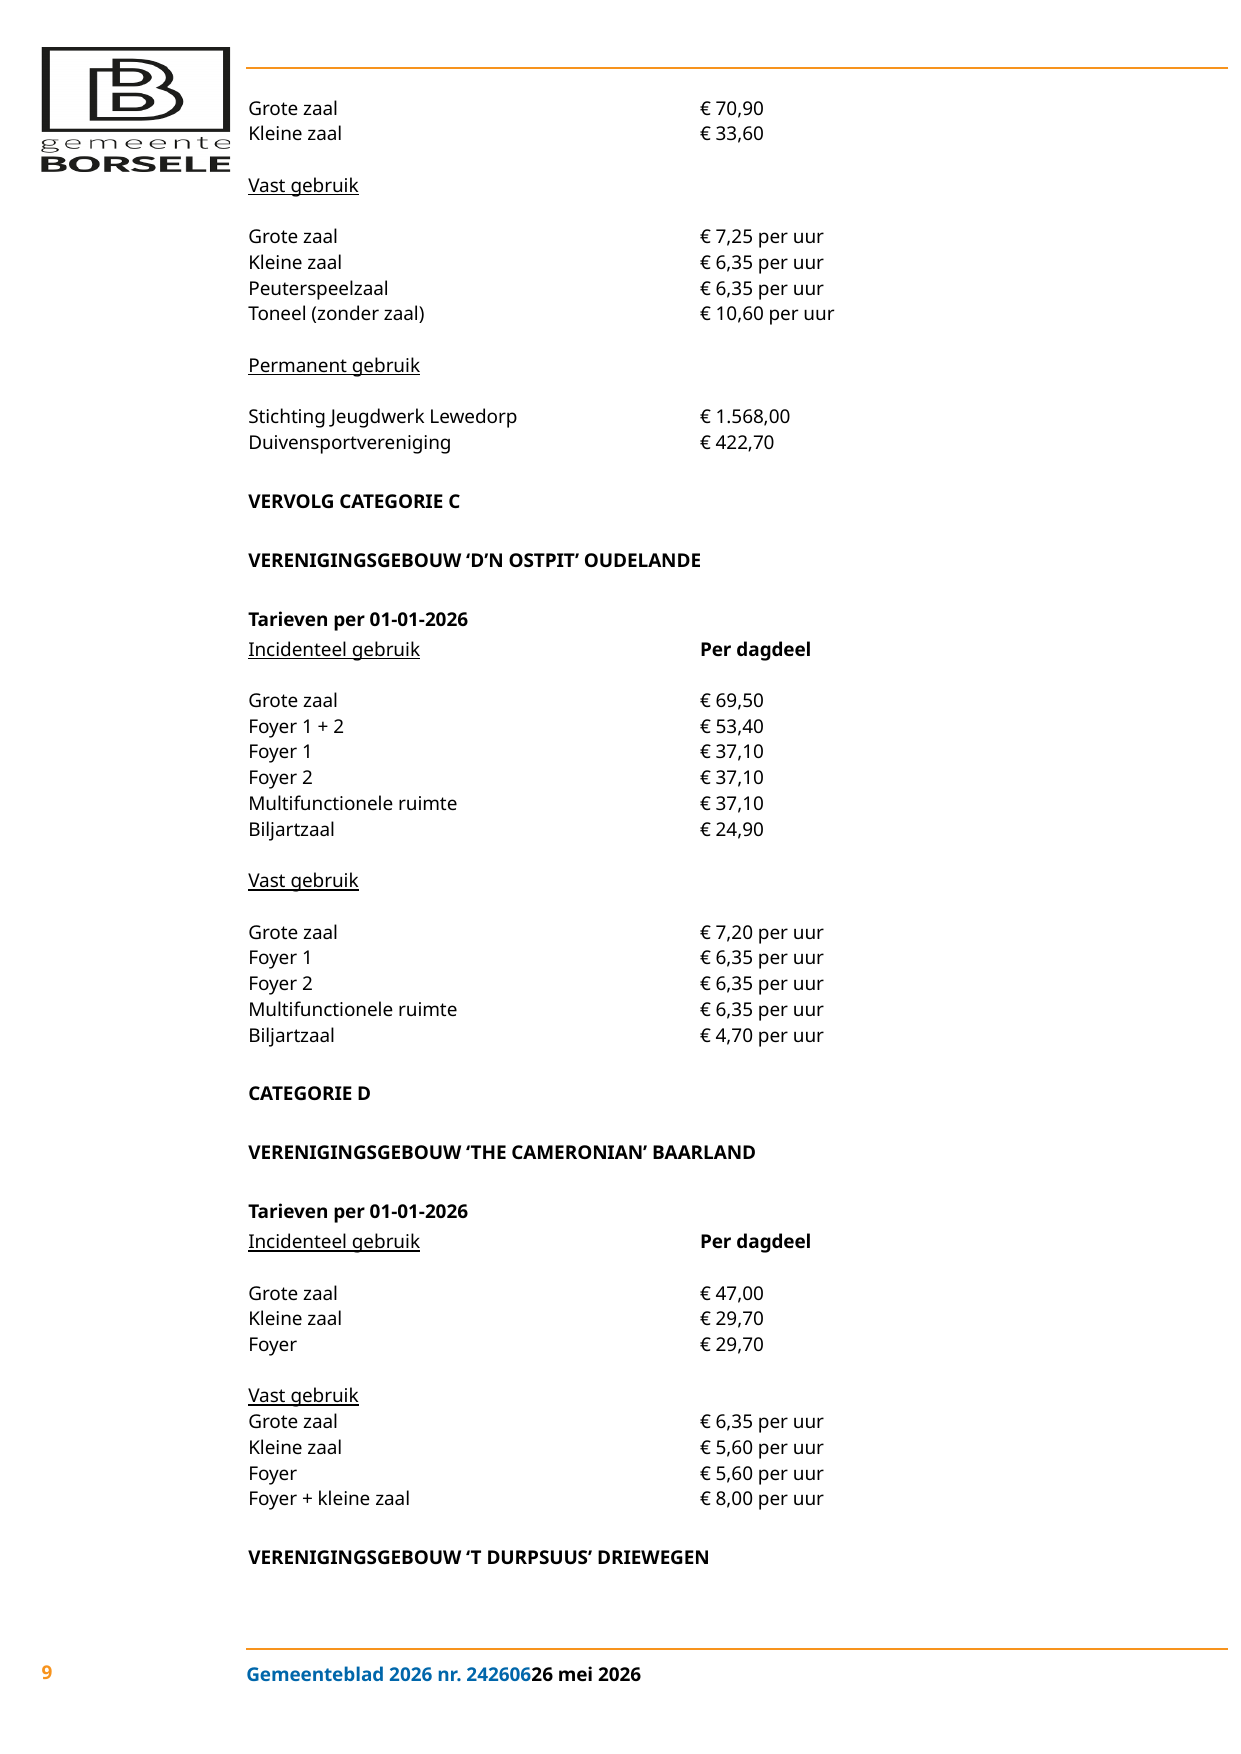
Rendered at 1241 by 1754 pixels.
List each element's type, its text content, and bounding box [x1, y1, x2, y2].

table_cell € 53,40 [700, 713, 1152, 739]
table_cell [248, 893, 700, 919]
table_cell € 6,35 per uur [700, 1409, 1152, 1434]
table_cell Foyer 2 [248, 970, 700, 996]
table_cell Grote zaal [248, 224, 700, 249]
table_cell Foyer 1 [248, 739, 700, 764]
table_cell € 6,35 per uur [700, 996, 1152, 1022]
table_cell [700, 1357, 1152, 1383]
table_cell [700, 352, 1152, 378]
table_cell [248, 198, 700, 223]
table_cell Kleine zaal [248, 1434, 700, 1460]
table_cell € 7,20 per uur [700, 919, 1152, 944]
table_cell € 8,00 per uur [700, 1486, 1152, 1511]
table_cell € 37,10 [700, 739, 1152, 764]
table_cell Foyer 2 [248, 765, 700, 790]
table_cell [248, 326, 700, 352]
table_cell € 10,60 per uur [700, 301, 1152, 326]
table_cell Stichting Jeugdwerk Lewedorp [248, 404, 700, 429]
table_cell Grote zaal [248, 1280, 700, 1306]
table_cell [248, 1357, 700, 1383]
table_cell Biljartzaal [248, 816, 700, 842]
table_cell [248, 842, 700, 867]
table_cell Grote zaal [248, 687, 700, 713]
table_cell [700, 146, 1152, 172]
table_cell Vast gebruik [248, 172, 700, 198]
table_cell € 6,35 per uur [700, 249, 1152, 275]
table_cell [248, 146, 700, 172]
table_cell € 5,60 per uur [700, 1460, 1152, 1486]
table_cell Kleine zaal [248, 1306, 700, 1331]
table_cell Toneel (zonder zaal) [248, 301, 700, 326]
table_cell € 70,90 [700, 95, 1152, 121]
table_header Per dagdeel [700, 1228, 1152, 1254]
table_cell Kleine zaal [248, 249, 700, 275]
text VERENIGINGSGEBOUW ‘THE CAMERONIAN’ BAARLAND [248, 1139, 1152, 1165]
text VERENIGINGSGEBOUW ‘D’N OSTPIT’ OUDELANDE [248, 547, 1152, 573]
table_cell Foyer [248, 1331, 700, 1357]
table_cell Vast gebruik [248, 868, 700, 893]
table_cell Grote zaal [248, 1409, 700, 1434]
table_cell € 33,60 [700, 121, 1152, 146]
table_cell € 6,35 per uur [700, 970, 1152, 996]
table_header Incidenteel gebruik [248, 1228, 700, 1254]
table_cell Permanent gebruik [248, 352, 700, 378]
text VERVOLG CATEGORIE C [248, 488, 1152, 513]
table_cell € 37,10 [700, 790, 1152, 816]
table_cell Multifunctionele ruimte [248, 790, 700, 816]
text CATEGORIE D [248, 1080, 1152, 1106]
table_cell € 6,35 per uur [700, 945, 1152, 970]
table_cell [700, 842, 1152, 867]
table_cell [700, 893, 1152, 919]
table_cell € 422,70 [700, 429, 1152, 455]
text Tarieven per 01-01-2026 [248, 1199, 1152, 1224]
table_cell € 4,70 per uur [700, 1022, 1152, 1047]
table_cell € 29,70 [700, 1331, 1152, 1357]
table_cell [248, 662, 700, 687]
table_cell Biljartzaal [248, 1022, 700, 1047]
table_cell € 47,00 [700, 1280, 1152, 1306]
table_cell [248, 1254, 700, 1280]
table_cell € 6,35 per uur [700, 275, 1152, 301]
table_cell € 69,50 [700, 687, 1152, 713]
table_cell Foyer + kleine zaal [248, 1486, 700, 1511]
table_cell Foyer 1 + 2 [248, 713, 700, 739]
table_cell Foyer 1 [248, 945, 700, 970]
table_cell [700, 1383, 1152, 1408]
table_cell € 5,60 per uur [700, 1434, 1152, 1460]
table_cell [700, 172, 1152, 198]
table_cell Multifunctionele ruimte [248, 996, 700, 1022]
table_cell Duivensportvereniging [248, 429, 700, 455]
table_cell Grote zaal [248, 919, 700, 944]
table_cell € 37,10 [700, 765, 1152, 790]
table_cell Peuterspeelzaal [248, 275, 700, 301]
table_cell € 7,25 per uur [700, 224, 1152, 249]
table_header Incidenteel gebruik [248, 636, 700, 662]
text Tarieven per 01-01-2026 [248, 606, 1152, 632]
table_cell [700, 198, 1152, 223]
table_cell € 24,90 [700, 816, 1152, 842]
table_cell Foyer [248, 1460, 700, 1486]
table_cell [700, 326, 1152, 352]
table_cell € 1.568,00 [700, 404, 1152, 429]
table_cell Grote zaal [248, 95, 700, 121]
table_cell € 29,70 [700, 1306, 1152, 1331]
table_cell [700, 1254, 1152, 1280]
table_cell Vast gebruik [248, 1383, 700, 1408]
text VERENIGINGSGEBOUW ‘T DURPSUUS’ DRIEWEGEN [248, 1544, 1152, 1570]
picture [41, 47, 231, 172]
table_cell [700, 378, 1152, 403]
table_cell [700, 868, 1152, 893]
table_header Per dagdeel [700, 636, 1152, 662]
table_cell [700, 662, 1152, 687]
table_cell Kleine zaal [248, 121, 700, 146]
table_cell [248, 378, 700, 403]
